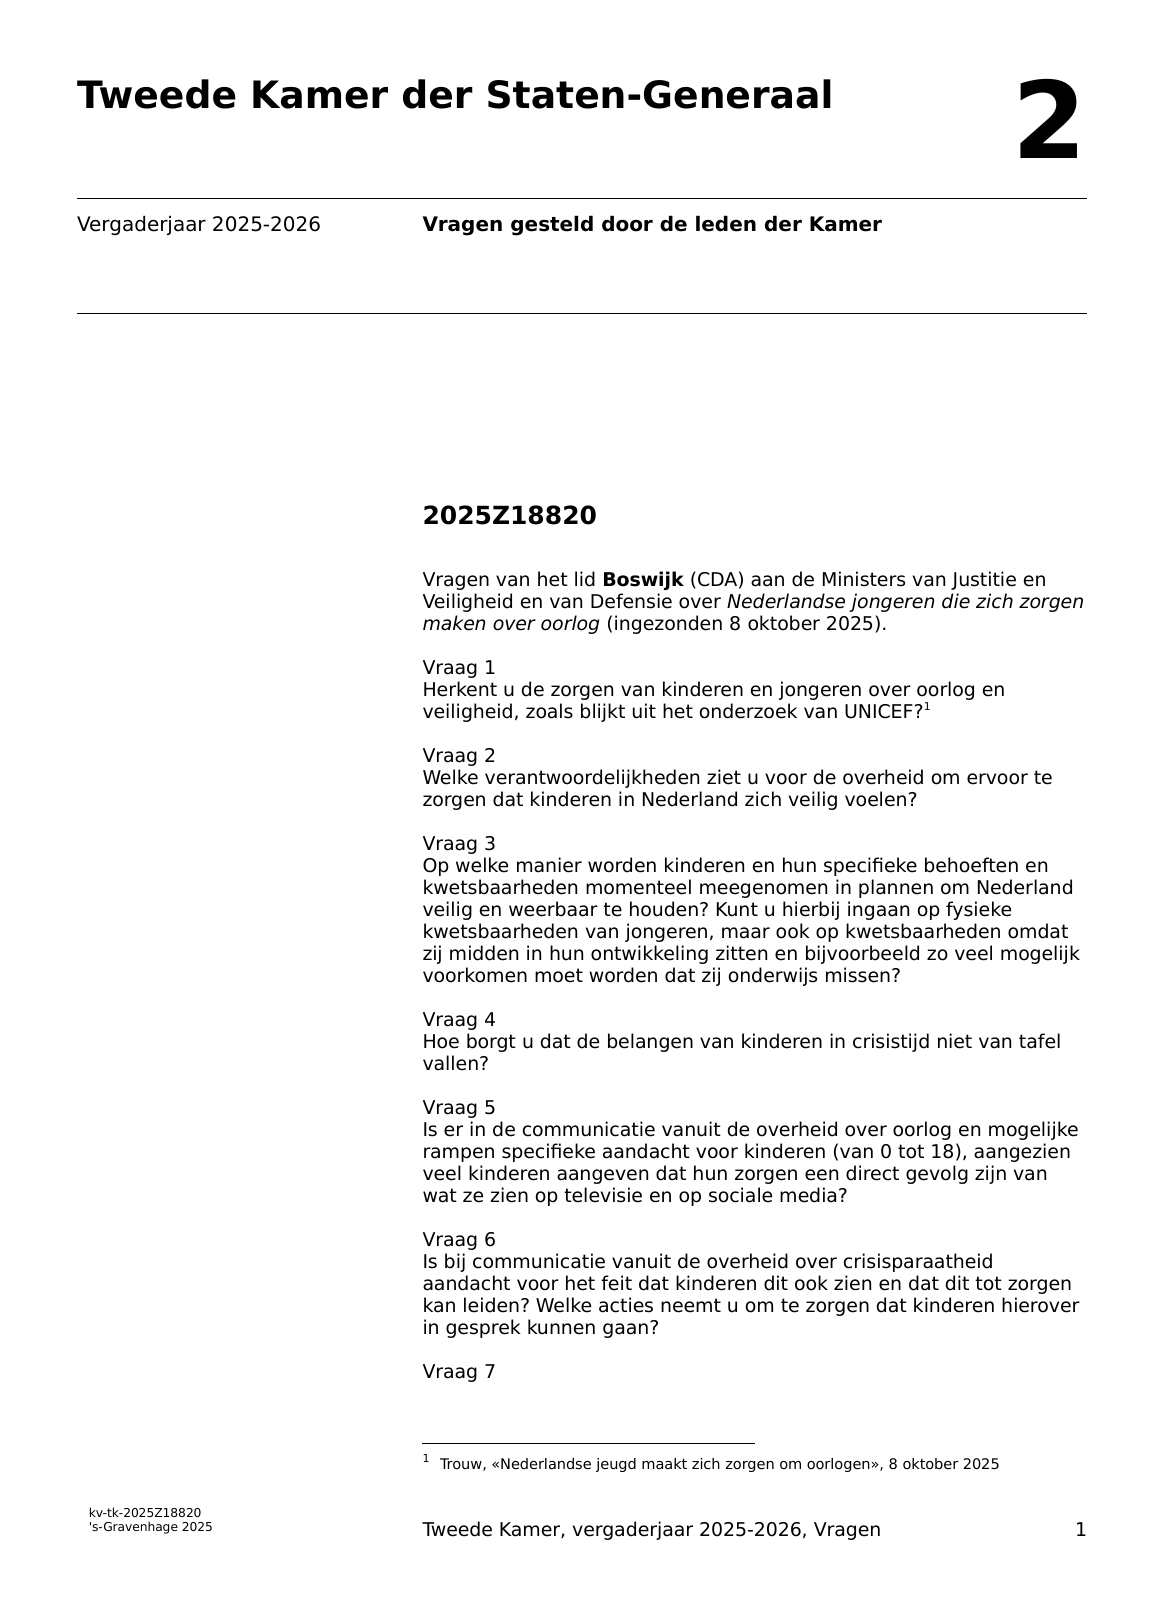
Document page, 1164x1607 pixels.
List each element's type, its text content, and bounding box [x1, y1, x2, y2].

text Vraag 4 [422, 1009, 1087, 1031]
text Vragen van het lid Boswijk (CDA) aan de Ministers van Justitie en Veiligheid en van Defensie over Nederlandse jongeren die zich zorgen maken over oorlog (ingezonden 8 oktober 2025). [422, 569, 1087, 635]
text Welke verantwoordelijkheden ziet u voor de overheid om ervoor te zorgen dat kinderen in Nederland zich veilig voelen? [422, 767, 1087, 811]
text Op welke manier worden kinderen en hun specifieke behoeften en kwetsbaarheden momenteel meegenomen in plannen om Nederland veilig en weerbaar te houden? Kunt u hierbij ingaan op fysieke kwetsbaarheden van jongeren, maar ook op kwetsbaarheden omdat zij midden in hun ontwikkeling zitten en bijvoorbeeld zo veel mogelijk voorkomen moet worden dat zij onderwijs missen? [422, 855, 1087, 987]
text kv-tk-2025Z18820 [88, 1506, 323, 1520]
table_header Tweede Kamer der Staten-Generaal [77, 59, 886, 198]
text Vraag 6 [422, 1229, 1087, 1251]
text Vraag 1 [422, 657, 1087, 679]
text 's-Gravenhage 2025 [88, 1520, 323, 1534]
text Trouw, «Nederlandse jeugd maakt zich zorgen om oorlogen», 8 oktober 2025 [422, 1452, 1087, 1474]
text Vraag 5 [422, 1097, 1087, 1119]
text Herkent u de zorgen van kinderen en jongeren over oorlog en veiligheid, zoals blijkt uit het onderzoek van UNICEF? [422, 679, 1087, 723]
text Vraag 3 [422, 833, 1087, 855]
text Is er in de communicatie vanuit de overheid over oorlog en mogelijke rampen specifieke aandacht voor kinderen (van 0 tot 18), aangezien veel kinderen aangeven dat hun zorgen een direct gevolg zijn van wat ze zien op televisie en op sociale media? [422, 1119, 1087, 1207]
text Vraag 2 [422, 745, 1087, 767]
text Vraag 7 [422, 1361, 1087, 1383]
text 2025Z18820 [422, 501, 1087, 531]
text Is bij communicatie vanuit de overheid over crisisparaatheid aandacht voor het feit dat kinderen dit ook zien en dat dit tot zorgen kan leiden? Welke acties neemt u om te zorgen dat kinderen hierover in gesprek kunnen gaan? [422, 1251, 1087, 1339]
table_cell Vergaderjaar 2025-2026 [77, 199, 422, 313]
table_cell Vragen gesteld door de leden der Kamer [422, 199, 1087, 313]
table_header 2 [886, 59, 1087, 198]
text Hoe borgt u dat de belangen van kinderen in crisistijd niet van tafel vallen? [422, 1031, 1087, 1075]
